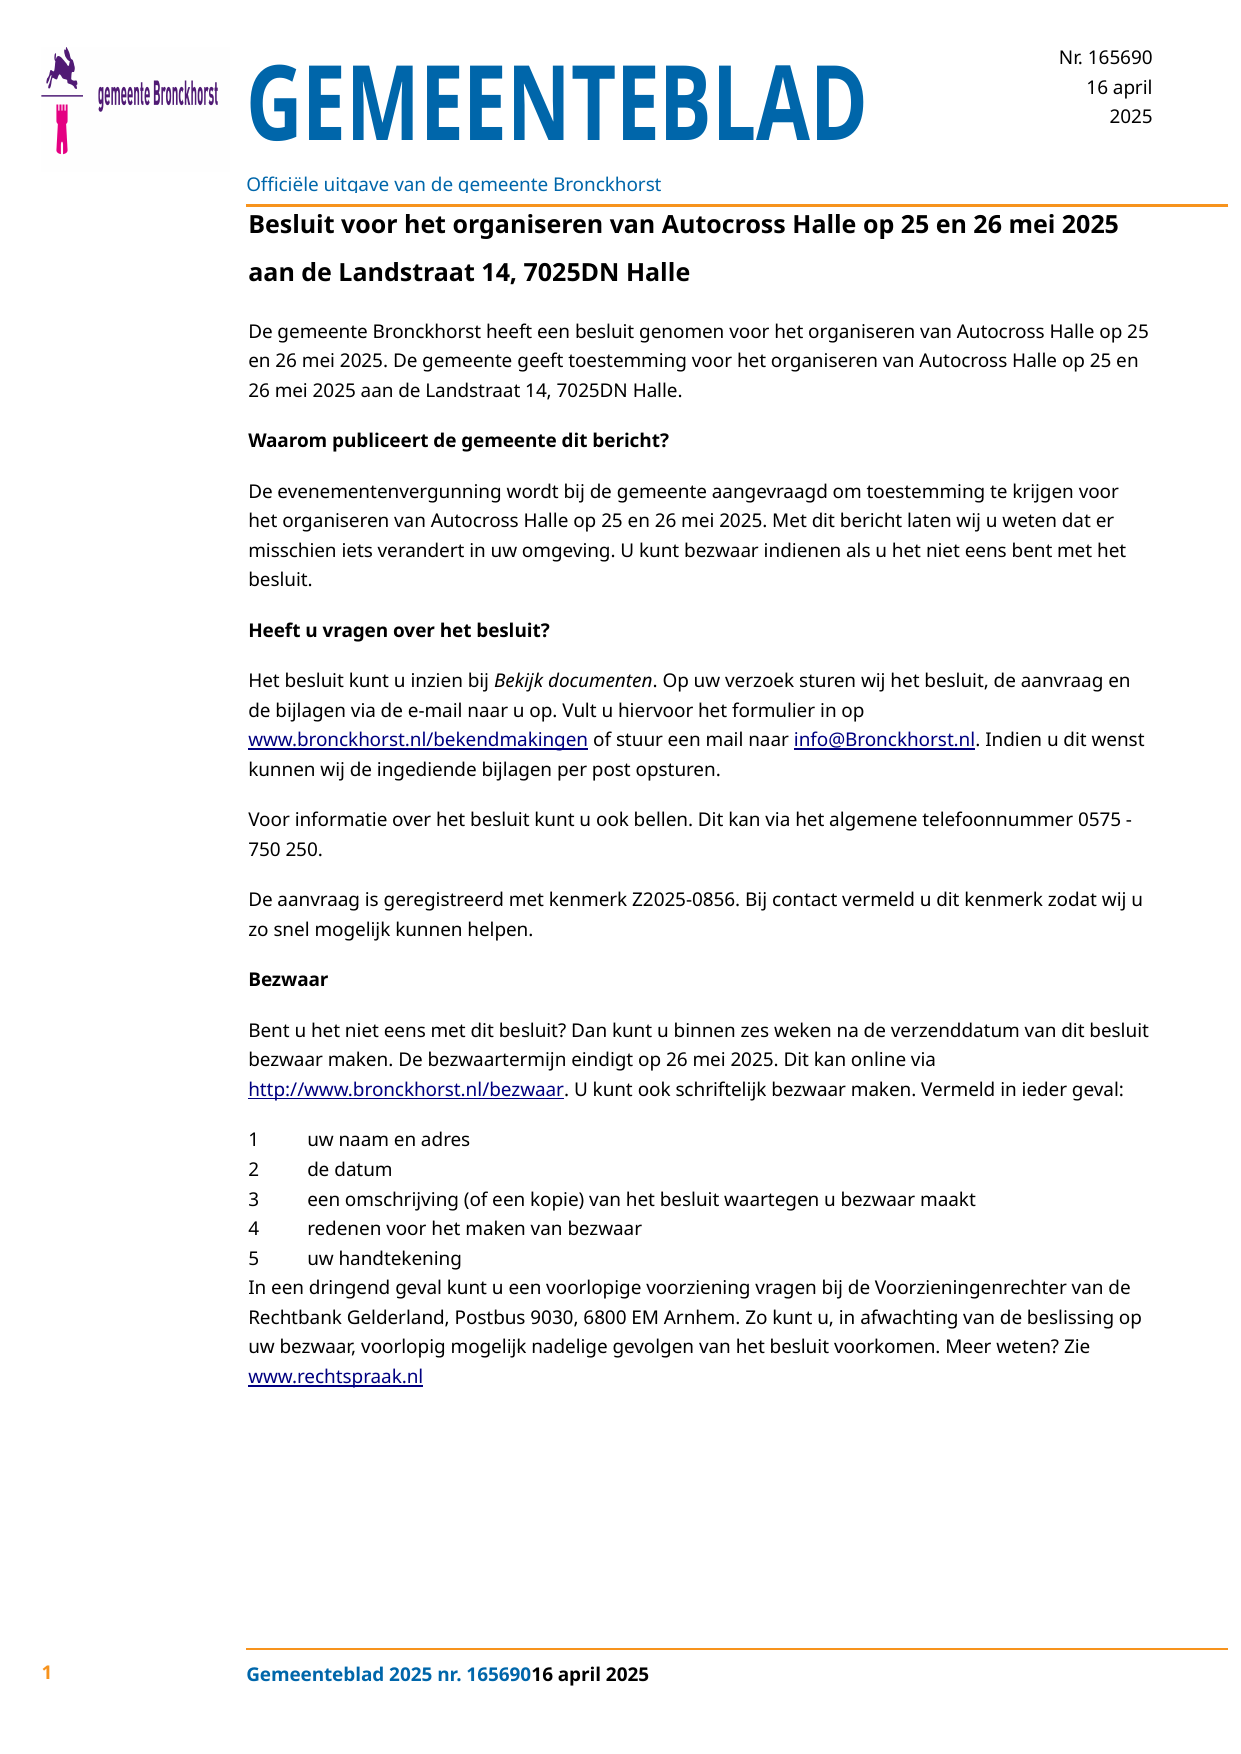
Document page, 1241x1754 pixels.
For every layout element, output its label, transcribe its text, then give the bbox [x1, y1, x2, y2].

text De gemeente Bronckhorst heeft een besluit genomen voor het organiseren van Autocross Halle op 25 en 26 mei 2025. De gemeente geeft toestemming voor het organiseren van Autocross Halle op 25 en 26 mei 2025 aan de Landstraat 14, 7025DN Halle. [248, 318, 1152, 403]
list uw naam en adres [248, 1127, 1152, 1152]
list de datum [248, 1156, 1152, 1182]
text Besluit voor het organiseren van Autocross Halle op 25 en 26 mei 2025 aan de Landstraat 14, 7025DN Halle [248, 207, 1152, 288]
text Bezwaar [248, 967, 1152, 992]
text Voor informatie over het besluit kunt u ook bellen. Dit kan via het algemene telefoonnummer 0575 - 750 250. [248, 807, 1152, 862]
list een omschrijving (of een kopie) van het besluit waartegen u bezwaar maakt [248, 1186, 1152, 1212]
text Bent u het niet eens met dit besluit? Dan kunt u binnen zes weken na de verzenddatum van dit besluit bezwaar maken. De bezwaartermijn eindigt op 26 mei 2025. Dit kan online via http://www.bronckhorst.nl/bezwaar. U kunt ook schriftelijk bezwaar maken. Vermeld in ieder geval: [248, 1017, 1152, 1102]
text De evenementenvergunning wordt bij de gemeente aangevraagd om toestemming te krijgen voor het organiseren van Autocross Halle op 25 en 26 mei 2025. Met dit bericht laten wij u weten dat er misschien iets verandert in uw omgeving. U kunt bezwaar indienen als u het niet eens bent met het besluit. [248, 478, 1152, 592]
picture [41, 47, 231, 172]
text Waarom publiceert de gemeente dit bericht? [248, 427, 1152, 453]
text Het besluit kunt u inzien bij Bekijk documenten. Op uw verzoek sturen wij het besluit, de aanvraag en de bijlagen via de e-mail naar u op. Vult u hiervoor het formulier in op www.bronckhorst.nl/bekendmakingen of stuur een mail naar info@Bronckhorst.nl. Indien u dit wenst kunnen wij de ingediende bijlagen per post opsturen. [248, 667, 1152, 782]
list redenen voor het maken van bezwaar [248, 1215, 1152, 1241]
text De aanvraag is geregistreerd met kenmerk Z2025-0856. Bij contact vermeld u dit kenmerk zodat wij u zo snel mogelijk kunnen helpen. [248, 887, 1152, 942]
list uw handtekening [248, 1245, 1152, 1271]
text In een dringend geval kunt u een voorlopige voorziening vragen bij de Voorzieningenrechter van de Rechtbank Gelderland, Postbus 9030, 6800 EM Arnhem. Zo kunt u, in afwachting van de beslissing op uw bezwaar, voorlopig mogelijk nadelige gevolgen van het besluit voorkomen. Meer weten? Zie www.rechtspraak.nl [248, 1274, 1152, 1389]
text Heeft u vragen over het besluit? [248, 617, 1152, 643]
